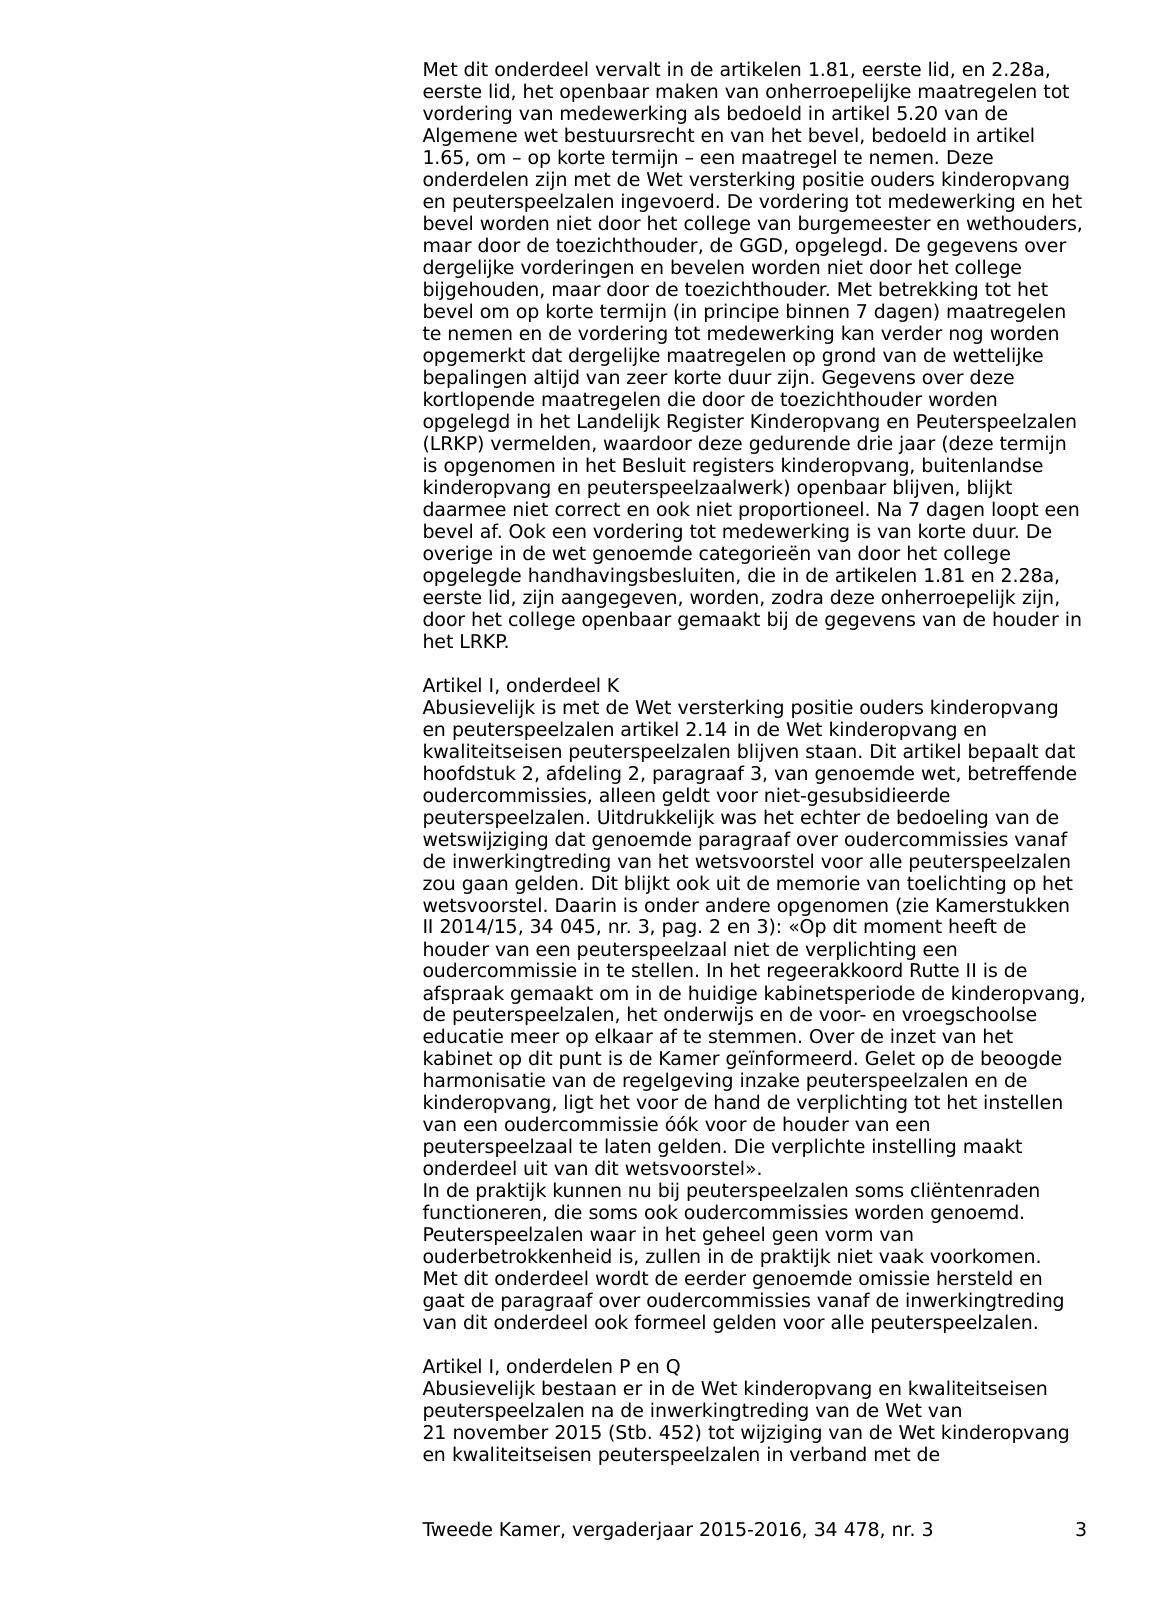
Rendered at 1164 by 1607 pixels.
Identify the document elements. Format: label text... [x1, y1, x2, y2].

text Artikel I, onderdeel K [422, 675, 1087, 697]
text Artikel I, onderdelen P en Q [422, 1356, 1087, 1378]
text In de praktijk kunnen nu bij peuterspeelzalen soms cliëntenraden functioneren, die soms ook oudercommissies worden genoemd. Peuterspeelzalen waar in het geheel geen vorm van ouderbetrokkenheid is, zullen in de praktijk niet vaak voorkomen. [422, 1180, 1087, 1268]
text Abusievelijk is met de Wet versterking positie ouders kinderopvang en peuterspeelzalen artikel 2.14 in de Wet kinderopvang en kwaliteitseisen peuterspeelzalen blijven staan. Dit artikel bepaalt dat hoofdstuk 2, afdeling 2, paragraaf 3, van genoemde wet, betreffende oudercommissies, alleen geldt voor niet-gesubsidieerde peuterspeelzalen. Uitdrukkelijk was het echter de bedoeling van de wetswijziging dat genoemde paragraaf over oudercommissies vanaf de inwerkingtreding van het wetsvoorstel voor alle peuterspeelzalen zou gaan gelden. Dit blijkt ook uit de memorie van toelichting op het wetsvoorstel. Daarin is onder andere opgenomen (zie Kamerstukken II 2014/15, 34 045, nr. 3, pag. 2 en 3): «Op dit moment heeft de houder van een peuterspeelzaal niet de verplichting een oudercommissie in te stellen. In het regeerakkoord Rutte II is de afspraak gemaakt om in de huidige kabinetsperiode de kinderopvang, de peuterspeelzalen, het onderwijs en de voor- en vroegschoolse educatie meer op elkaar af te stemmen. Over de inzet van het kabinet op dit punt is de Kamer geïnformeerd. Gelet op de beoogde harmonisatie van de regelgeving inzake peuterspeelzalen en de kinderopvang, ligt het voor de hand de verplichting tot het instellen van een oudercommissie óók voor de houder van een peuterspeelzaal te laten gelden. Die verplichte instelling maakt onderdeel uit van dit wetsvoorstel». [422, 697, 1087, 1180]
text Met dit onderdeel vervalt in de artikelen 1.81, eerste lid, en 2.28a, eerste lid, het openbaar maken van onherroepelijke maatregelen tot vordering van medewerking als bedoeld in artikel 5.20 van de Algemene wet bestuursrecht en van het bevel, bedoeld in artikel 1.65, om – op korte termijn – een maatregel te nemen. Deze onderdelen zijn met de Wet versterking positie ouders kinderopvang en peuterspeelzalen ingevoerd. De vordering tot medewerking en het bevel worden niet door het college van burgemeester en wethouders, maar door de toezichthouder, de GGD, opgelegd. De gegevens over dergelijke vorderingen en bevelen worden niet door het college bijgehouden, maar door de toezichthouder. Met betrekking tot het bevel om op korte termijn (in principe binnen 7 dagen) maatregelen te nemen en de vordering tot medewerking kan verder nog worden opgemerkt dat dergelijke maatregelen op grond van de wettelijke bepalingen altijd van zeer korte duur zijn. Gegevens over deze kortlopende maatregelen die door de toezichthouder worden opgelegd in het Landelijk Register Kinderopvang en Peuterspeelzalen (LRKP) vermelden, waardoor deze gedurende drie jaar (deze termijn is opgenomen in het Besluit registers kinderopvang, buitenlandse kinderopvang en peuterspeelzaalwerk) openbaar blijven, blijkt daarmee niet correct en ook niet proportioneel. Na 7 dagen loopt een bevel af. Ook een vordering tot medewerking is van korte duur. De overige in de wet genoemde categorieën van door het college opgelegde handhavingsbesluiten, die in de artikelen 1.81 en 2.28a, eerste lid, zijn aangegeven, worden, zodra deze onherroepelijk zijn, door het college openbaar gemaakt bij de gegevens van de houder in het LRKP. [422, 59, 1087, 652]
text Met dit onderdeel wordt de eerder genoemde omissie hersteld en gaat de paragraaf over oudercommissies vanaf de inwerkingtreding van dit onderdeel ook formeel gelden voor alle peuterspeelzalen. [422, 1268, 1087, 1334]
text Abusievelijk bestaan er in de Wet kinderopvang en kwaliteitseisen peuterspeelzalen na de inwerkingtreding van de Wet van 21 november 2015 (Stb. 452) tot wijziging van de Wet kinderopvang en kwaliteitseisen peuterspeelzalen in verband met de [422, 1378, 1087, 1466]
